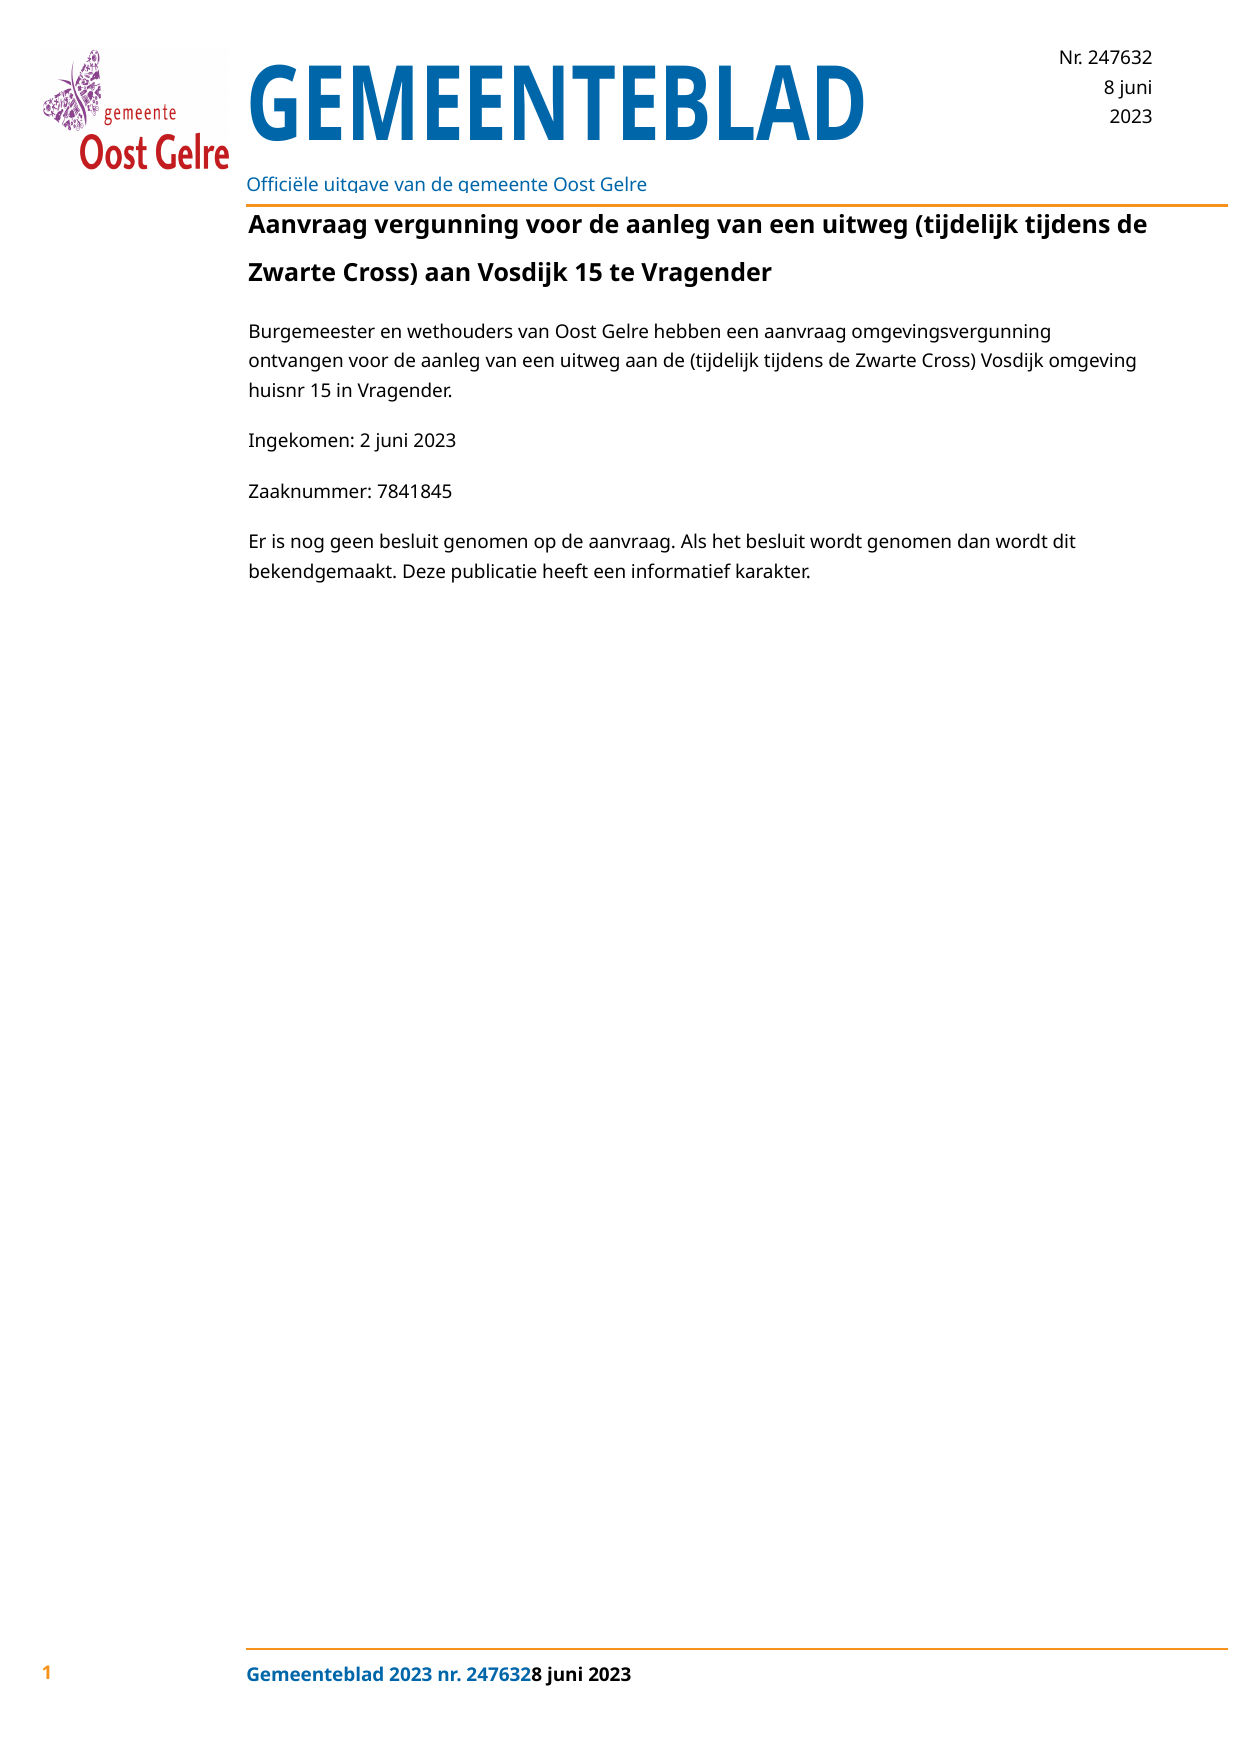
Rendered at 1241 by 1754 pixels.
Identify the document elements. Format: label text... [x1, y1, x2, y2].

picture [41, 47, 231, 172]
text Ingekomen: 2 juni 2023 [248, 427, 1152, 453]
text Er is nog geen besluit genomen op de aanvraag. Als het besluit wordt genomen dan wordt dit bekendgemaakt. Deze publicatie heeft een informatief karakter. [248, 528, 1152, 584]
text Zaaknummer: 7841845 [248, 478, 1152, 504]
text Aanvraag vergunning voor de aanleg van een uitweg (tijdelijk tijdens de Zwarte Cross) aan Vosdijk 15 te Vragender [248, 207, 1152, 288]
text Burgemeester en wethouders van Oost Gelre hebben een aanvraag omgevingsvergunning ontvangen voor de aanleg van een uitweg aan de (tijdelijk tijdens de Zwarte Cross) Vosdijk omgeving huisnr 15 in Vragender. [248, 318, 1152, 403]
